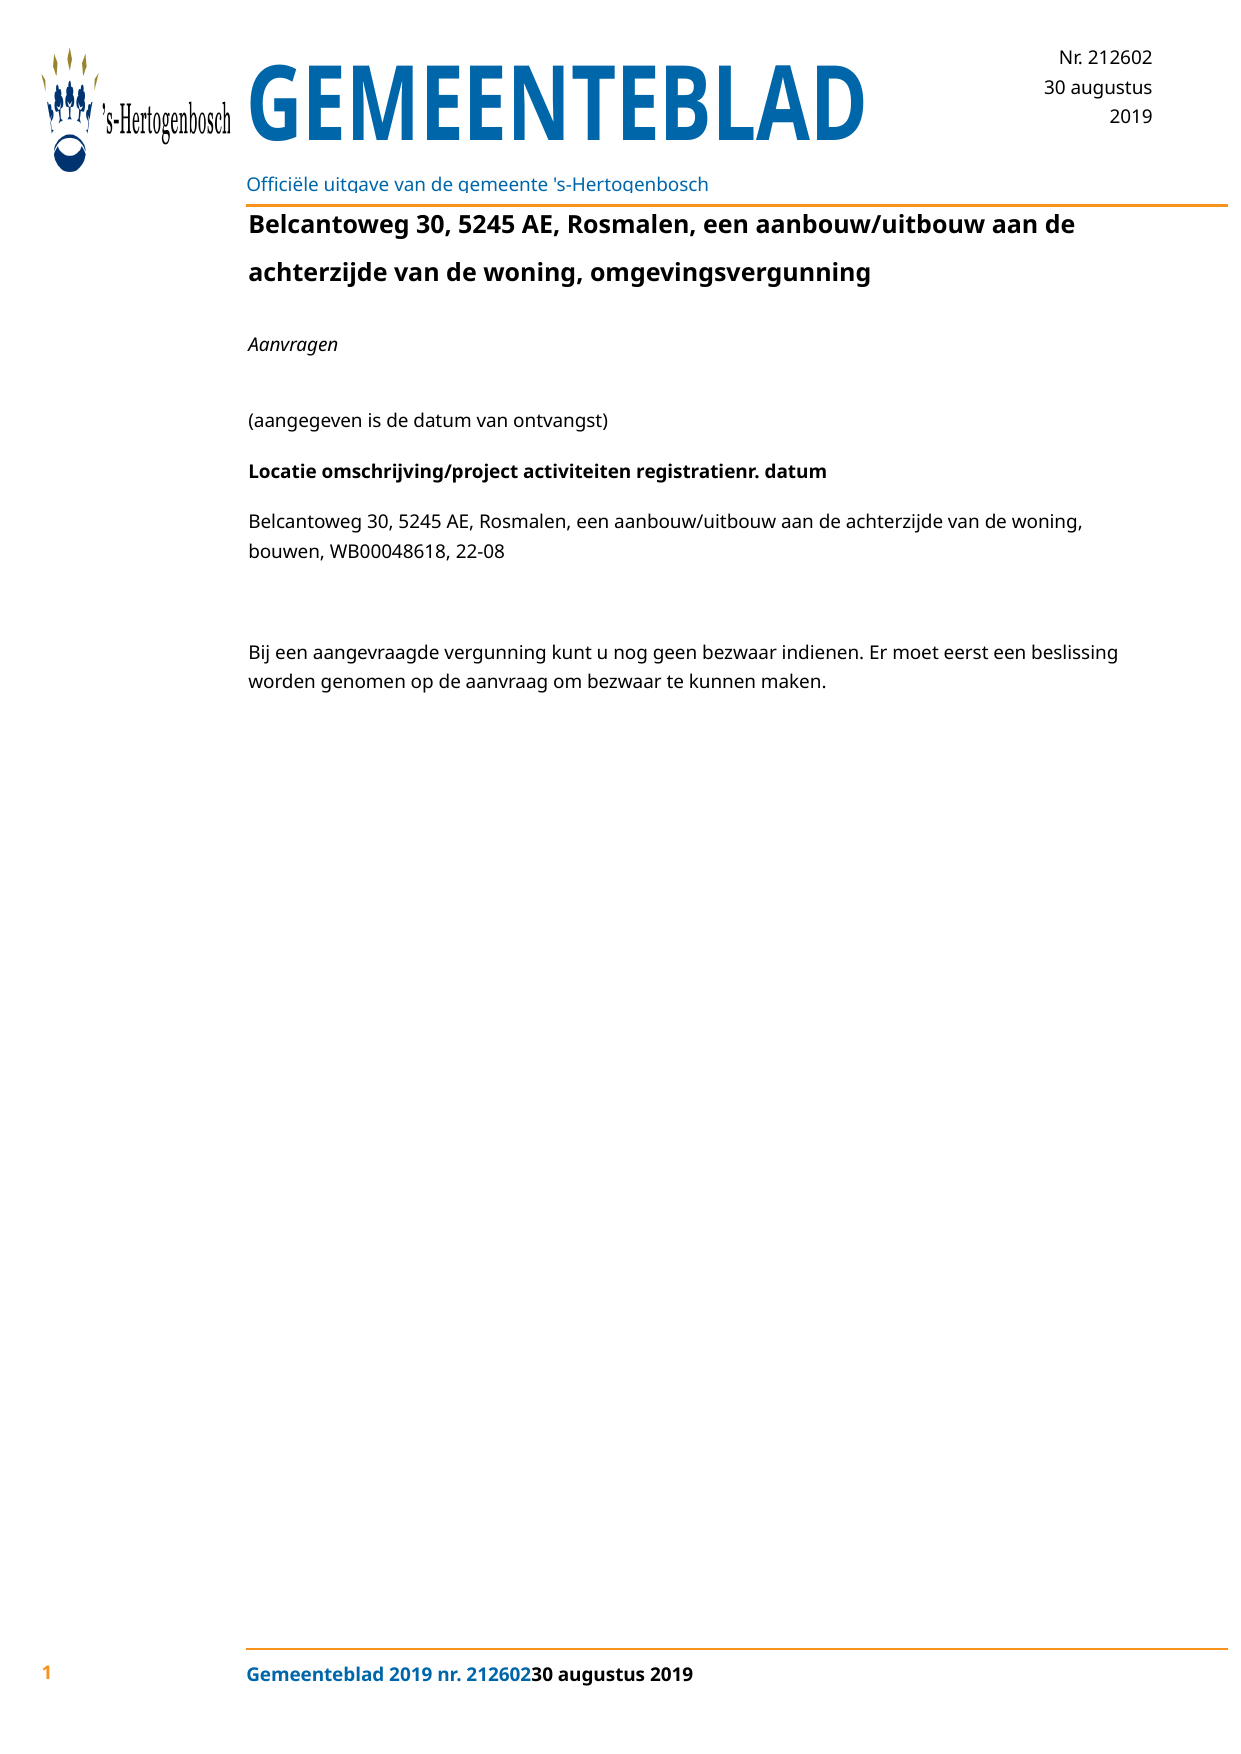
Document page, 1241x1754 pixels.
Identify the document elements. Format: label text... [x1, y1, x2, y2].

text Belcantoweg 30, 5245 AE, Rosmalen, een aanbouw/uitbouw aan de achterzijde van de woning, bouwen, WB00048618, 22-08 [248, 508, 1152, 564]
text Belcantoweg 30, 5245 AE, Rosmalen, een aanbouw/uitbouw aan de achterzijde van de woning, omgevingsvergunning [248, 207, 1152, 288]
text Bij een aangevraagde vergunning kunt u nog geen bezwaar indienen. Er moet eerst een beslissing worden genomen op de aanvraag om bezwaar te kunnen maken. [248, 639, 1152, 694]
text Locatie omschrijving/project activiteiten registratienr. datum [248, 458, 1152, 484]
picture [41, 47, 231, 172]
text Aanvragen [248, 331, 1152, 357]
text (aangegeven is de datum van ontvangst) [248, 408, 1152, 433]
